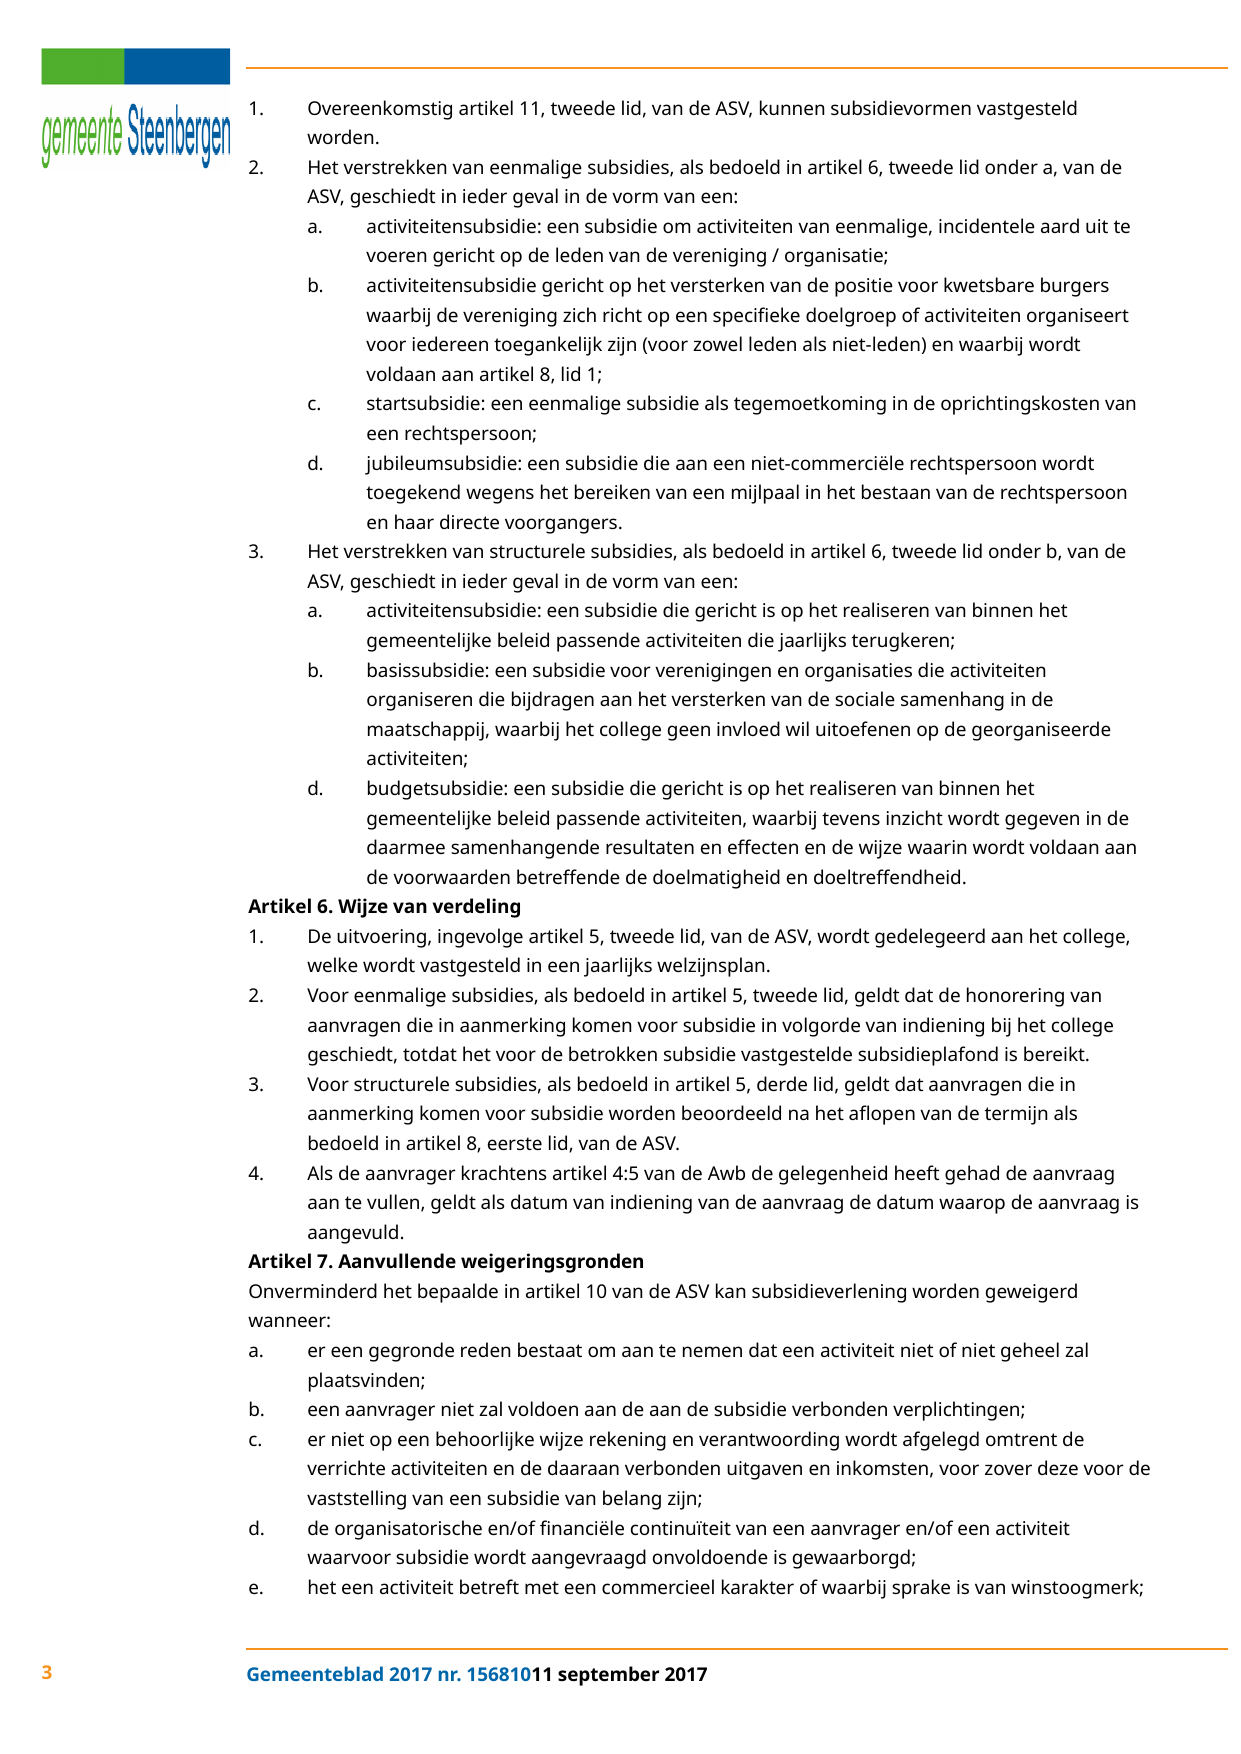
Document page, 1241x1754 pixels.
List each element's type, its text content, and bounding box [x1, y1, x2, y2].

list de organisatorische en/of financiële continuïteit van een aanvrager en/of een activiteit waarvoor subsidie wordt aangevraagd onvoldoende is gewaarborgd; [248, 1515, 1152, 1570]
picture [41, 47, 231, 172]
list De uitvoering, ingevolge artikel 5, tweede lid, van de ASV, wordt gedelegeerd aan het college, welke wordt vastgesteld in een jaarlijks welzijnsplan. [248, 923, 1152, 978]
list budgetsubsidie: een subsidie die gericht is op het realiseren van binnen het gemeentelijke beleid passende activiteiten, waarbij tevens inzicht wordt gegeven in de daarmee samenhangende resultaten en effecten en de wijze waarin wordt voldaan aan de voorwaarden betreffende de doelmatigheid en doeltreffendheid. [307, 775, 1152, 890]
list basissubsidie: een subsidie voor verenigingen en organisaties die activiteiten organiseren die bijdragen aan het versterken van de sociale samenhang in de maatschappij, waarbij het college geen invloed wil uitoefenen op de georganiseerde activiteiten; [307, 657, 1152, 771]
text Onverminderd het bepaalde in artikel 10 van de ASV kan subsidieverlening worden geweigerd wanneer: [248, 1278, 1152, 1333]
list Voor structurele subsidies, als bedoeld in artikel 5, derde lid, geldt dat aanvragen die in aanmerking komen voor subsidie worden beoordeeld na het aflopen van de termijn als bedoeld in artikel 8, eerste lid, van de ASV. [248, 1071, 1152, 1156]
list het een activiteit betreft met een commercieel karakter of waarbij sprake is van winstoogmerk; [248, 1574, 1152, 1600]
list een aanvrager niet zal voldoen aan de aan de subsidie verbonden verplichtingen; [248, 1396, 1152, 1422]
text Artikel 6. Wijze van verdeling [248, 893, 1152, 919]
list Het verstrekken van eenmalige subsidies, als bedoeld in artikel 6, tweede lid onder a, van de ASV, geschiedt in ieder geval in de vorm van een: [248, 154, 1152, 209]
list jubileumsubsidie: een subsidie die aan een niet-commerciële rechtspersoon wordt toegekend wegens het bereiken van een mijlpaal in het bestaan van de rechtspersoon en haar directe voorgangers. [307, 450, 1152, 535]
list Overeenkomstig artikel 11, tweede lid, van de ASV, kunnen subsidievormen vastgesteld worden. [248, 95, 1152, 150]
list startsubsidie: een eenmalige subsidie als tegemoetkoming in de oprichtingskosten van een rechtspersoon; [307, 391, 1152, 446]
list activiteitensubsidie gericht op het versterken van de positie voor kwetsbare burgers waarbij de vereniging zich richt op een specifieke doelgroep of activiteiten organiseert voor iedereen toegankelijk zijn (voor zowel leden als niet-leden) en waarbij wordt voldaan aan artikel 8, lid 1; [307, 272, 1152, 387]
list er een gegronde reden bestaat om aan te nemen dat een activiteit niet of niet geheel zal plaatsvinden; [248, 1337, 1152, 1393]
list Het verstrekken van structurele subsidies, als bedoeld in artikel 6, tweede lid onder b, van de ASV, geschiedt in ieder geval in de vorm van een: [248, 538, 1152, 594]
list activiteitensubsidie: een subsidie om activiteiten van eenmalige, incidentele aard uit te voeren gericht op de leden van de vereniging / organisatie; [307, 213, 1152, 268]
list activiteitensubsidie: een subsidie die gericht is op het realiseren van binnen het gemeentelijke beleid passende activiteiten die jaarlijks terugkeren; [307, 598, 1152, 653]
list Als de aanvrager krachtens artikel 4:5 van de Awb de gelegenheid heeft gehad de aanvraag aan te vullen, geldt als datum van indiening van de aanvraag de datum waarop de aanvraag is aangevuld. [248, 1160, 1152, 1245]
text Artikel 7. Aanvullende weigeringsgronden [248, 1248, 1152, 1274]
list Voor eenmalige subsidies, als bedoeld in artikel 5, tweede lid, geldt dat de honorering van aanvragen die in aanmerking komen voor subsidie in volgorde van indiening bij het college geschiedt, totdat het voor de betrokken subsidie vastgestelde subsidieplafond is bereikt. [248, 982, 1152, 1067]
list er niet op een behoorlijke wijze rekening en verantwoording wordt afgelegd omtrent de verrichte activiteiten en de daaraan verbonden uitgaven en inkomsten, voor zover deze voor de vaststelling van een subsidie van belang zijn; [248, 1426, 1152, 1511]
